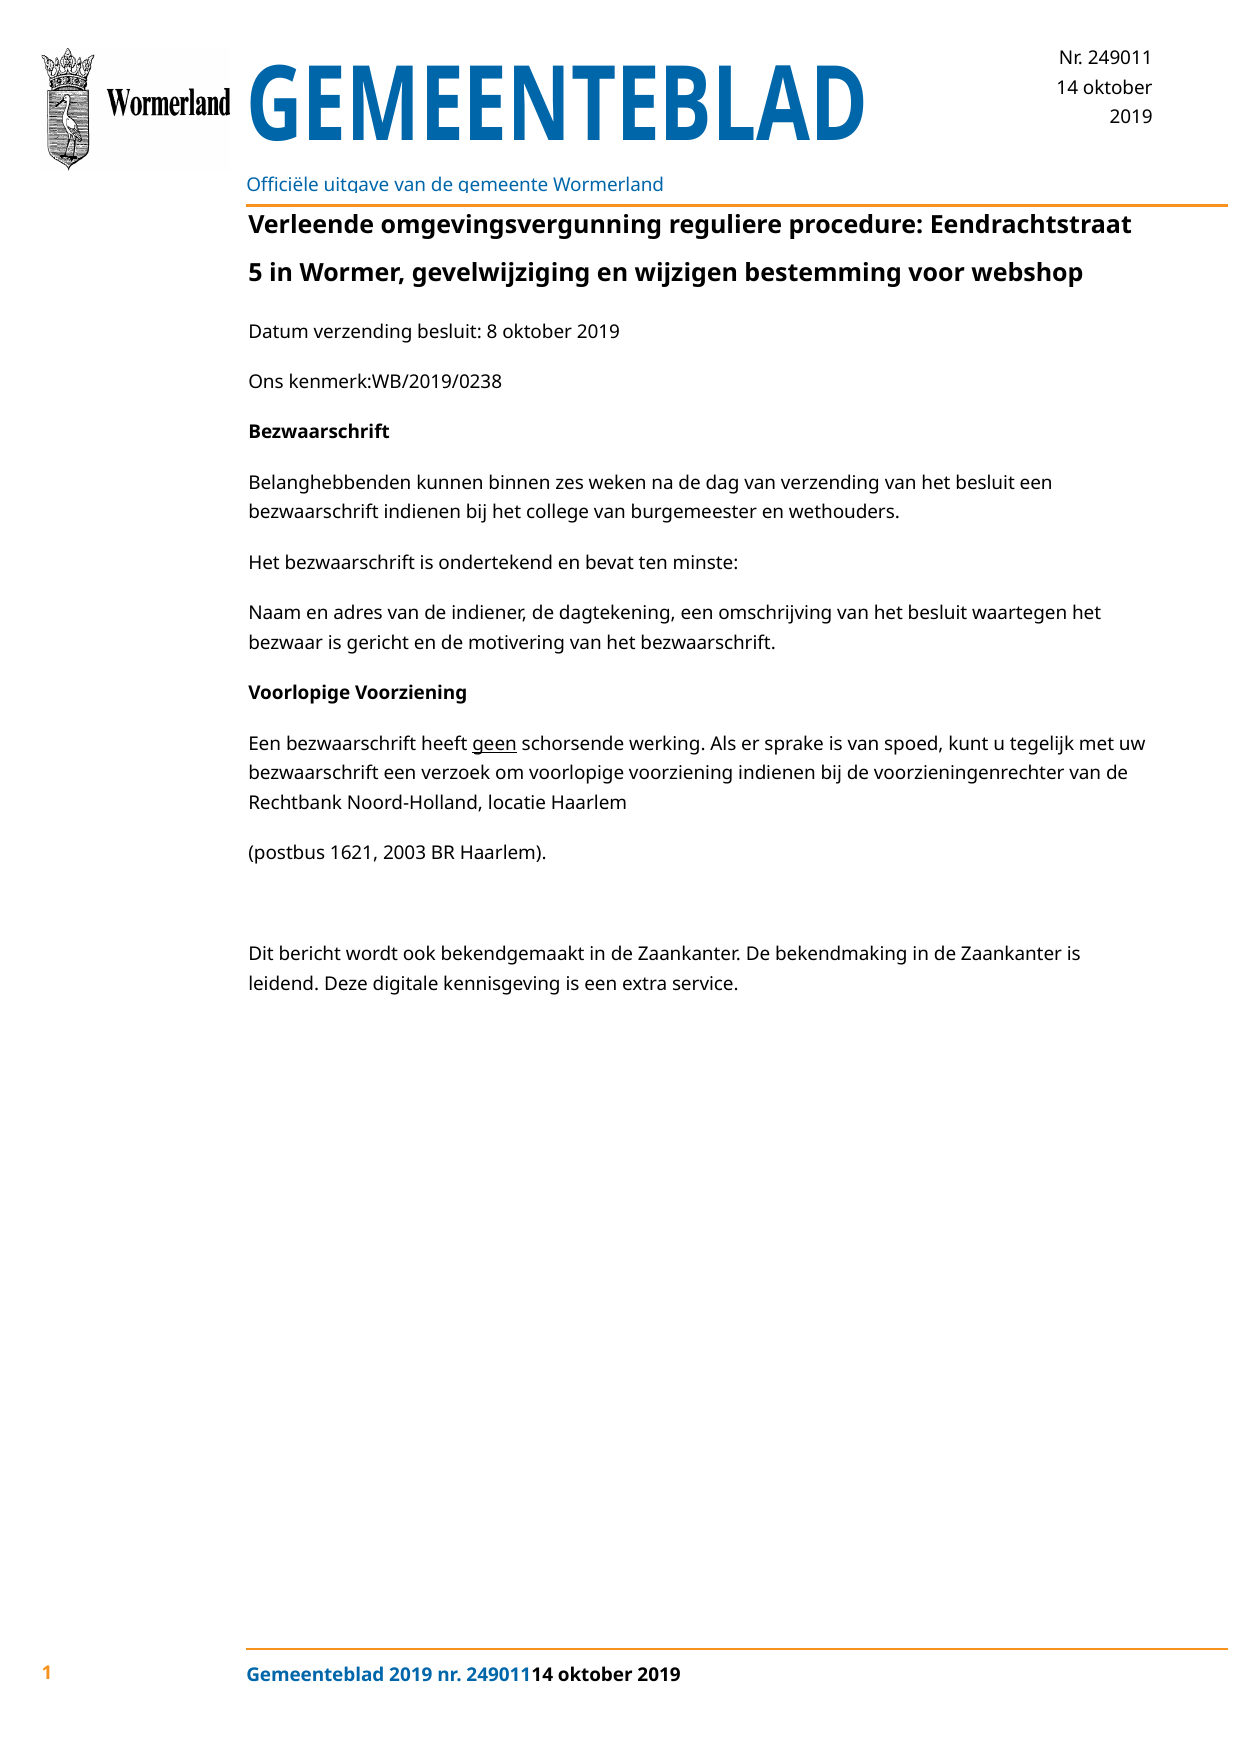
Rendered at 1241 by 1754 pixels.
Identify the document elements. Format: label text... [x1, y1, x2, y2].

picture [41, 47, 231, 172]
text Een bezwaarschrift heeft geen schorsende werking. Als er sprake is van spoed, kunt u tegelijk met uw bezwaarschrift een verzoek om voorlopige voorziening indienen bij de voorzieningenrechter van de Rechtbank Noord-Holland, locatie Haarlem [248, 730, 1152, 815]
text Het bezwaarschrift is ondertekend en bevat ten minste: [248, 549, 1152, 575]
text Verleende omgevingsvergunning reguliere procedure: Eendrachtstraat 5 in Wormer, gevelwijziging en wijzigen bestemming voor webshop [248, 207, 1152, 288]
text Belanghebbenden kunnen binnen zes weken na de dag van verzending van het besluit een bezwaarschrift indienen bij het college van burgemeester en wethouders. [248, 469, 1152, 524]
text Dit bericht wordt ook bekendgemaakt in de Zaankanter. De bekendmaking in de Zaankanter is leidend. Deze digitale kennisgeving is een extra service. [248, 940, 1152, 996]
text Bezwaarschrift [248, 419, 1152, 444]
text Ons kenmerk:WB/2019/0238 [248, 368, 1152, 394]
text Datum verzending besluit: 8 oktober 2019 [248, 318, 1152, 344]
text (postbus 1621, 2003 BR Haarlem). [248, 839, 1152, 865]
text Naam en adres van de indiener, de dagtekening, een omschrijving van het besluit waartegen het bezwaar is gericht en de motivering van het bezwaarschrift. [248, 599, 1152, 655]
text Voorlopige Voorziening [248, 679, 1152, 705]
